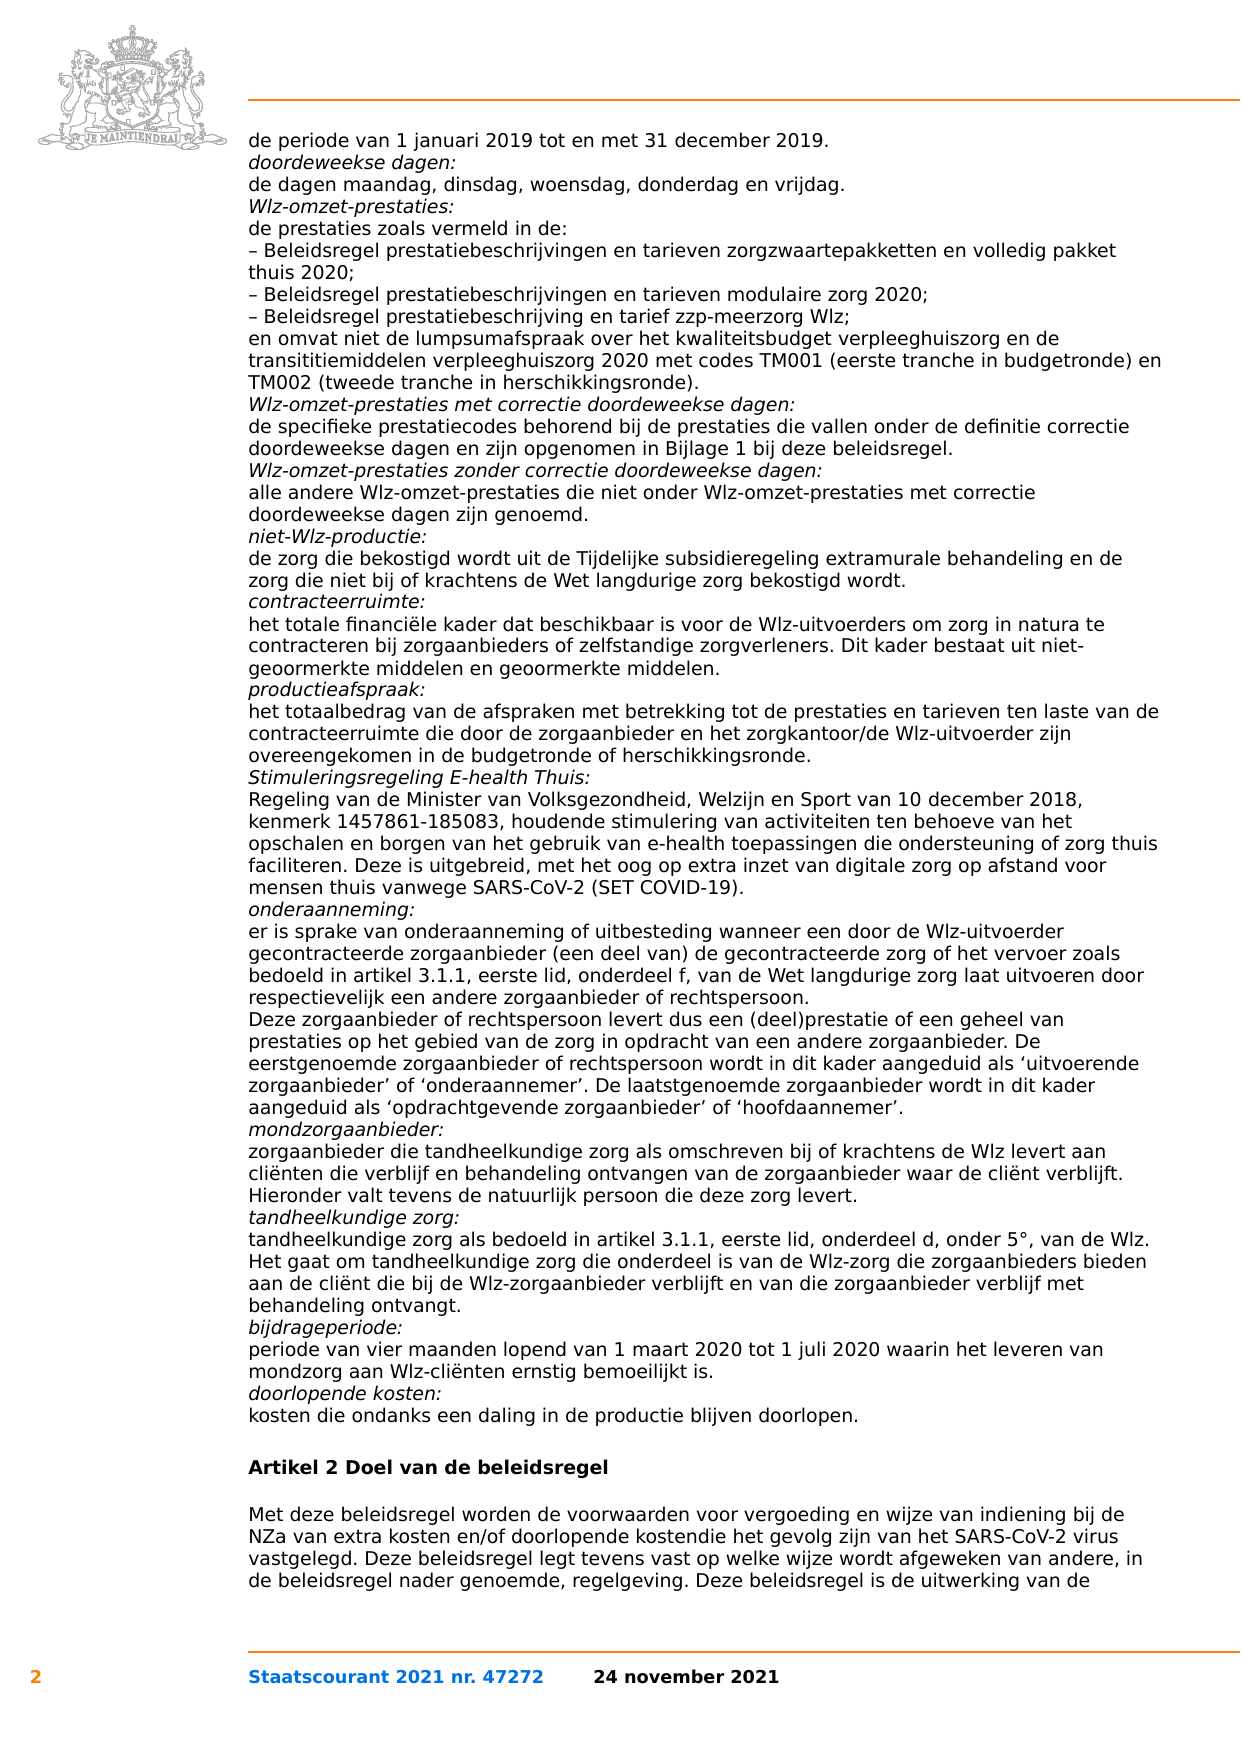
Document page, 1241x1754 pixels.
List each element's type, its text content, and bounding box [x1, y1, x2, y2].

picture [38, 25, 227, 150]
text tandheelkundige zorg als bedoeld in artikel 3.1.1, eerste lid, onderdeel d, onder 5°, van de Wlz. Het gaat om tandheelkundige zorg die onderdeel is van de Wlz-zorg die zorgaanbieders bieden aan de cliënt die bij de Wlz-zorgaanbieder verblijft en van die zorgaanbieder verblijf met behandeling ontvangt. [248, 1229, 1163, 1317]
text de zorg die bekostigd wordt uit de Tijdelijke subsidieregeling extramurale behandeling en de zorg die niet bij of krachtens de Wet langdurige zorg bekostigd wordt. [248, 547, 1163, 591]
text alle andere Wlz-omzet-prestaties die niet onder Wlz-omzet-prestaties met correctie doordeweekse dagen zijn genoemd. [248, 482, 1163, 526]
text kosten die ondanks een daling in de productie blijven doorlopen. [248, 1405, 1163, 1427]
text zorgaanbieder die tandheelkundige zorg als omschreven bij of krachtens de Wlz levert aan cliënten die verblijf en behandeling ontvangen van de zorgaanbieder waar de cliënt verblijft. Hieronder valt tevens de natuurlijk persoon die deze zorg levert. [248, 1141, 1163, 1207]
text onderaanneming: [248, 899, 1163, 921]
text er is sprake van onderaanneming of uitbesteding wanneer een door de Wlz-uitvoerder gecontracteerde zorgaanbieder (een deel van) de gecontracteerde zorg of het vervoer zoals bedoeld in artikel 3.1.1, eerste lid, onderdeel f, van de Wet langdurige zorg laat uitvoeren door respectievelijk een andere zorgaanbieder of rechtspersoon. [248, 921, 1163, 1009]
text Stimuleringsregeling E-health Thuis: [248, 767, 1163, 789]
text Wlz-omzet-prestaties zonder correctie doordeweekse dagen: [248, 459, 1163, 482]
text de specifieke prestatiecodes behorend bij de prestaties die vallen onder de definitie correctie doordeweekse dagen en zijn opgenomen in Bijlage 1 bij deze beleidsregel. [248, 416, 1163, 459]
text tandheelkundige zorg: [248, 1207, 1163, 1229]
text – Beleidsregel prestatiebeschrijvingen en tarieven modulaire zorg 2020; [248, 284, 1163, 306]
text Deze zorgaanbieder of rechtspersoon levert dus een (deel)prestatie of een geheel van prestaties op het gebied van de zorg in opdracht van een andere zorgaanbieder. De eerstgenoemde zorgaanbieder of rechtspersoon wordt in dit kader aangeduid als ‘uitvoerende zorgaanbieder’ of ‘onderaannemer’. De laatstgenoemde zorgaanbieder wordt in dit kader aangeduid als ‘opdrachtgevende zorgaanbieder’ of ‘hoofdaannemer’. [248, 1009, 1163, 1119]
text periode van vier maanden lopend van 1 maart 2020 tot 1 juli 2020 waarin het leveren van mondzorg aan Wlz-cliënten ernstig bemoeilijkt is. [248, 1339, 1163, 1383]
text doordeweekse dagen: [248, 152, 1163, 174]
text de prestaties zoals vermeld in de: [248, 218, 1163, 240]
text Wlz-omzet-prestaties: [248, 196, 1163, 218]
text het totale financiële kader dat beschikbaar is voor de Wlz-uitvoerders om zorg in natura te contracteren bij zorgaanbieders of zelfstandige zorgverleners. Dit kader bestaat uit niet-geoormerkte middelen en geoormerkte middelen. [248, 613, 1163, 679]
text – Beleidsregel prestatiebeschrijvingen en tarieven zorgzwaartepakketten en volledig pakket thuis 2020; [248, 240, 1163, 284]
text bijdrageperiode: [248, 1317, 1163, 1339]
text het totaalbedrag van de afspraken met betrekking tot de prestaties en tarieven ten laste van de contracteerruimte die door de zorgaanbieder en het zorgkantoor/de Wlz-uitvoerder zijn overeengekomen in de budgetronde of herschikkingsronde. [248, 701, 1163, 767]
text de dagen maandag, dinsdag, woensdag, donderdag en vrijdag. [248, 174, 1163, 196]
text contracteerruimte: [248, 591, 1163, 613]
subtitle Artikel 2 Doel van de beleidsregel [248, 1457, 1163, 1479]
text mondzorgaanbieder: [248, 1119, 1163, 1141]
text – Beleidsregel prestatiebeschrijving en tarief zzp-meerzorg Wlz; [248, 306, 1163, 328]
text en omvat niet de lumpsumafspraak over het kwaliteitsbudget verpleeghuiszorg en de transititiemiddelen verpleeghuiszorg 2020 met codes TM001 (eerste tranche in budgetronde) en TM002 (tweede tranche in herschikkingsronde). [248, 328, 1163, 394]
text doorlopende kosten: [248, 1383, 1163, 1405]
text Regeling van de Minister van Volksgezondheid, Welzijn en Sport van 10 december 2018, kenmerk 1457861-185083, houdende stimulering van activiteiten ten behoeve van het opschalen en borgen van het gebruik van e-health toepassingen die ondersteuning of zorg thuis faciliteren. Deze is uitgebreid, met het oog op extra inzet van digitale zorg op afstand voor mensen thuis vanwege SARS-CoV-2 (SET COVID-19). [248, 789, 1163, 899]
text productieafspraak: [248, 679, 1163, 701]
text Met deze beleidsregel worden de voorwaarden voor vergoeding en wijze van indiening bij de NZa van extra kosten en/of doorlopende kostendie het gevolg zijn van het SARS-CoV-2 virus vastgelegd. Deze beleidsregel legt tevens vast op welke wijze wordt afgeweken van andere, in de beleidsregel nader genoemde, regelgeving. Deze beleidsregel is de uitwerking van de [248, 1504, 1163, 1592]
text niet-Wlz-productie: [248, 526, 1163, 547]
text Wlz-omzet-prestaties met correctie doordeweekse dagen: [248, 394, 1163, 416]
text de periode van 1 januari 2019 tot en met 31 december 2019. [248, 130, 1163, 152]
